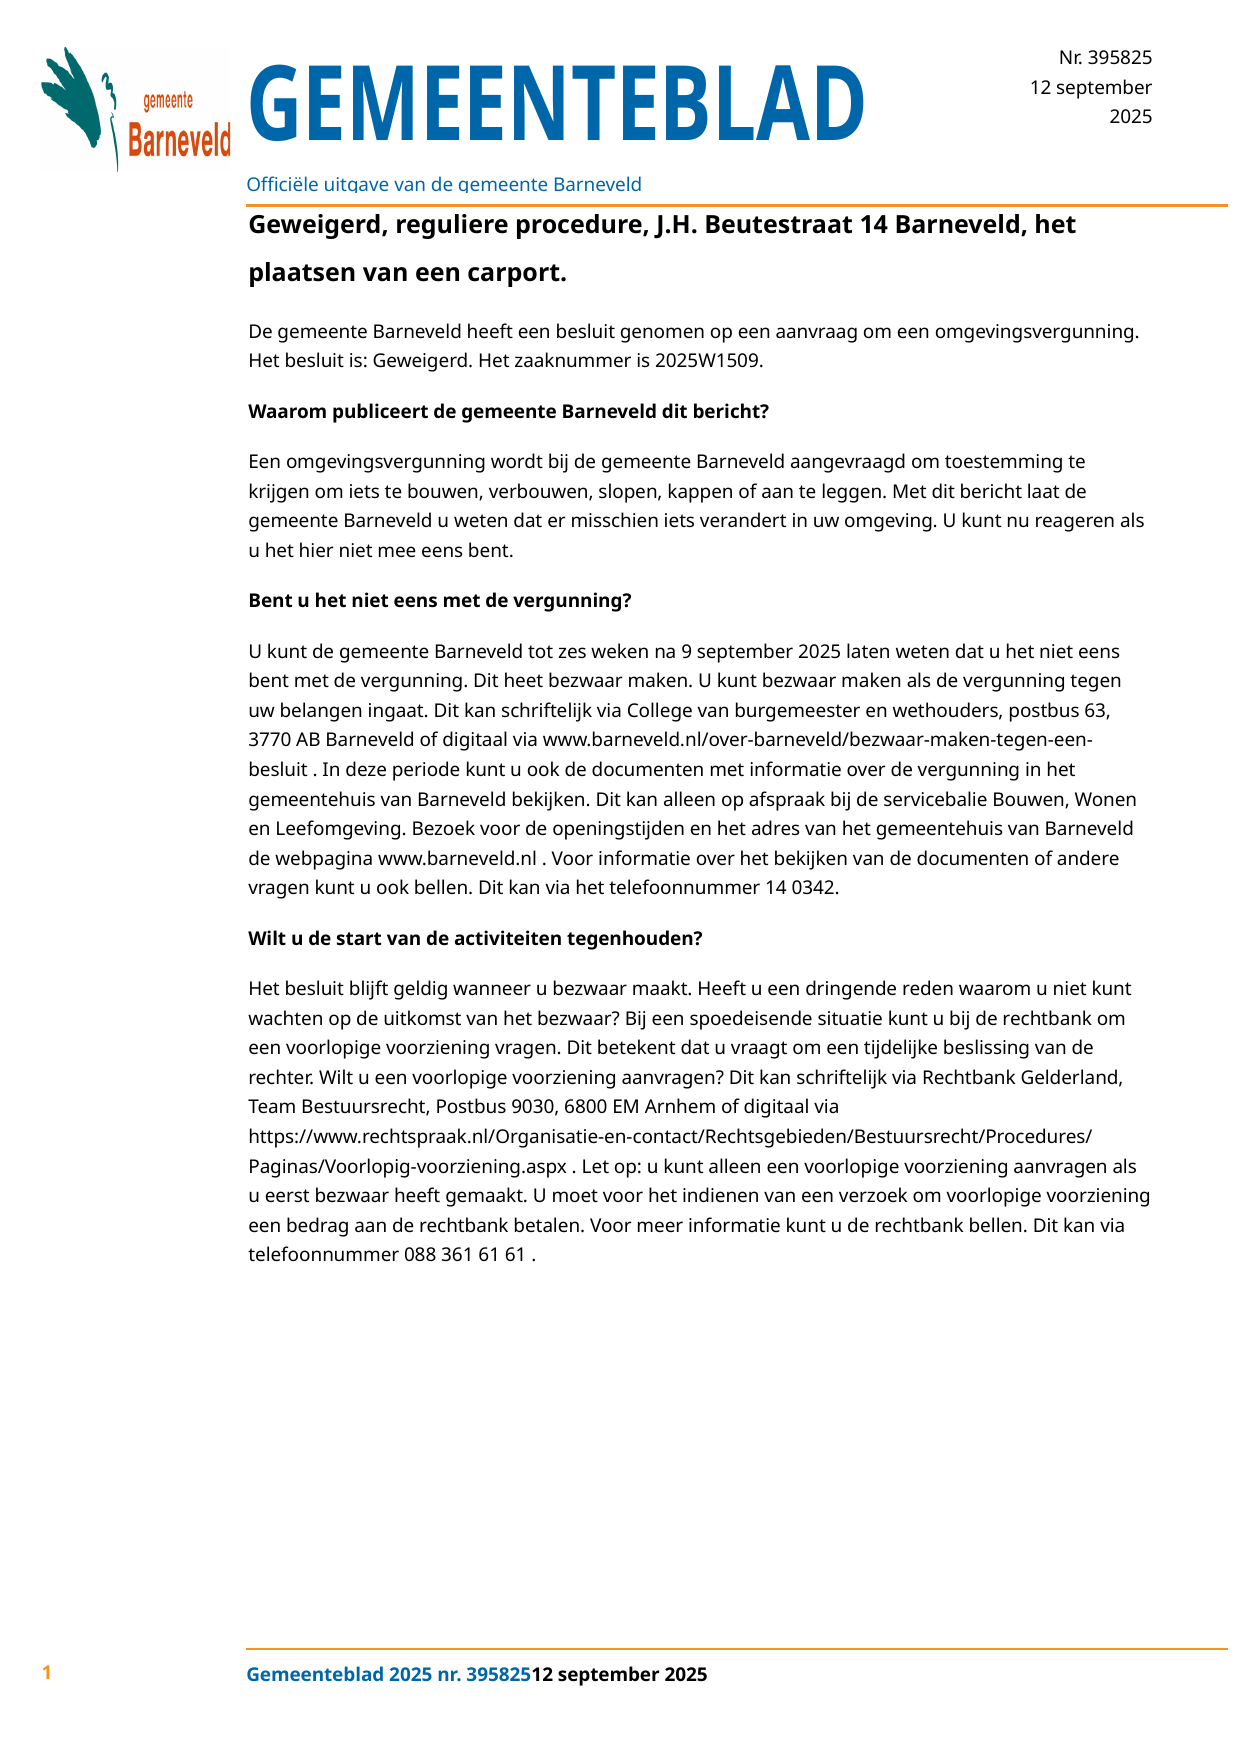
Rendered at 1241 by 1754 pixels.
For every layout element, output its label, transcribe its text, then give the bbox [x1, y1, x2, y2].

text Geweigerd, reguliere procedure, J.H. Beutestraat 14 Barneveld, het plaatsen van een carport. [248, 207, 1152, 288]
text Een omgevingsvergunning wordt bij de gemeente Barneveld aangevraagd om toestemming te krijgen om iets te bouwen, verbouwen, slopen, kappen of aan te leggen. Met dit bericht laat de gemeente Barneveld u weten dat er misschien iets verandert in uw omgeving. U kunt nu reageren als u het hier niet mee eens bent. [248, 448, 1152, 563]
text Wilt u de start van de activiteiten tegenhouden? [248, 925, 1152, 951]
text Het besluit blijft geldig wanneer u bezwaar maakt. Heeft u een dringende reden waarom u niet kunt wachten op de uitkomst van het bezwaar? Bij een spoedeisende situatie kunt u bij de rechtbank om een voorlopige voorziening vragen. Dit betekent dat u vraagt om een tijdelijke beslissing van de rechter. Wilt u een voorlopige voorziening aanvragen? Dit kan schriftelijk via Rechtbank Gelderland, Team Bestuursrecht, Postbus 9030, 6800 EM Arnhem of digitaal via https://www.rechtspraak.nl/Organisatie-en-contact/Rechtsgebieden/Bestuursrecht/Procedures/Paginas/Voorlopig-voorziening.aspx . Let op: u kunt alleen een voorlopige voorziening aanvragen als u eerst bezwaar heeft gemaakt. U moet voor het indienen van een verzoek om voorlopige voorziening een bedrag aan de rechtbank betalen. Voor meer informatie kunt u de rechtbank bellen. Dit kan via telefoonnummer 088 361 61 61 . [248, 975, 1152, 1267]
text De gemeente Barneveld heeft een besluit genomen op een aanvraag om een omgevingsvergunning. Het besluit is: Geweigerd. Het zaaknummer is 2025W1509. [248, 318, 1152, 373]
text U kunt de gemeente Barneveld tot zes weken na 9 september 2025 laten weten dat u het niet eens bent met de vergunning. Dit heet bezwaar maken. U kunt bezwaar maken als de vergunning tegen uw belangen ingaat. Dit kan schriftelijk via College van burgemeester en wethouders, postbus 63, 3770 AB Barneveld of digitaal via www.barneveld.nl/over-barneveld/bezwaar-maken-tegen-een-besluit . In deze periode kunt u ook de documenten met informatie over de vergunning in het gemeentehuis van Barneveld bekijken. Dit kan alleen op afspraak bij de servicebalie Bouwen, Wonen en Leefomgeving. Bezoek voor de openingstijden en het adres van het gemeentehuis van Barneveld de webpagina www.barneveld.nl . Voor informatie over het bekijken van de documenten of andere vragen kunt u ook bellen. Dit kan via het telefoonnummer 14 0342. [248, 638, 1152, 900]
text Bent u het niet eens met de vergunning? [248, 587, 1152, 613]
picture [41, 47, 231, 172]
text Waarom publiceert de gemeente Barneveld dit bericht? [248, 398, 1152, 424]
